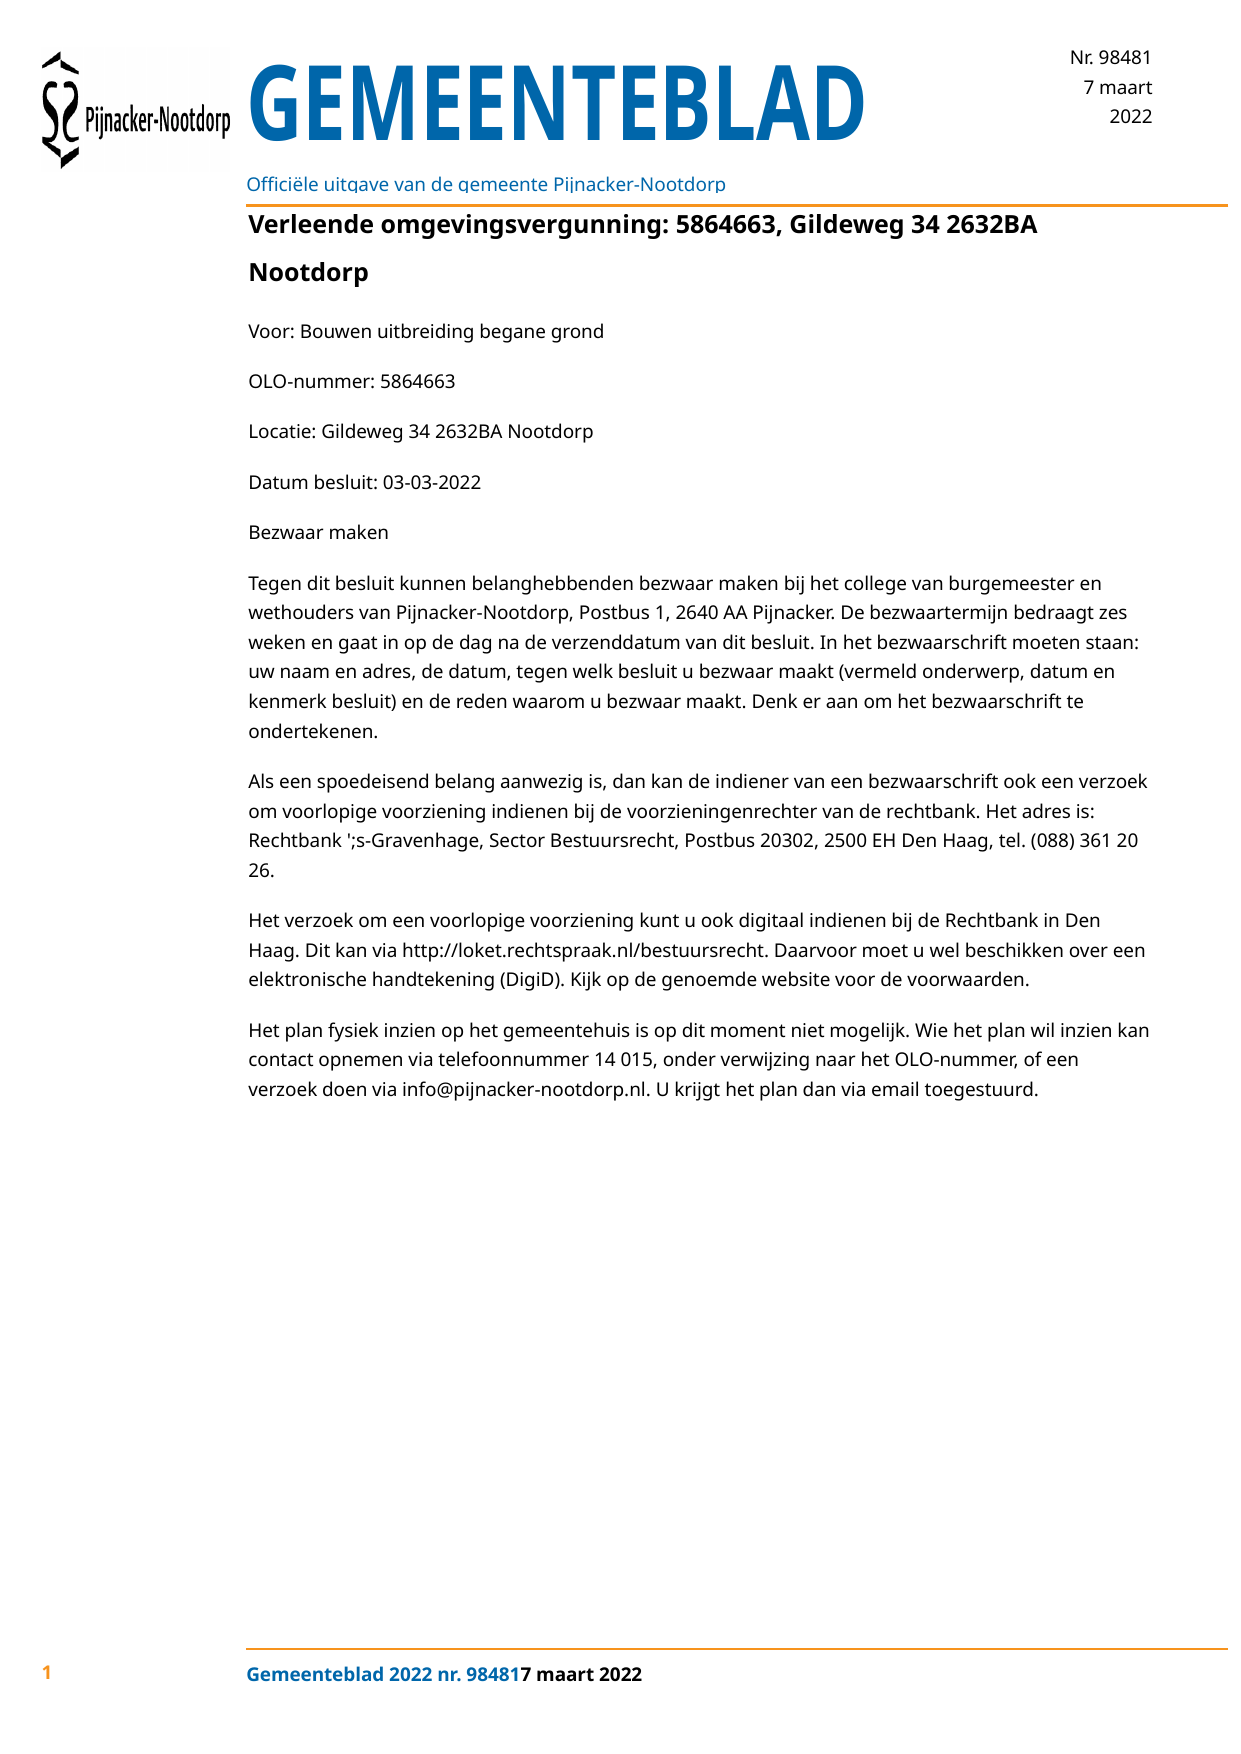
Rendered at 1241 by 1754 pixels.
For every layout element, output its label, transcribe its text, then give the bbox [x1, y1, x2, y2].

text Het plan fysiek inzien op het gemeentehuis is op dit moment niet mogelijk. Wie het plan wil inzien kan contact opnemen via telefoonnummer 14 015, onder verwijzing naar het OLO-nummer, of een verzoek doen via info@pijnacker-nootdorp.nl. U krijgt het plan dan via email toegestuurd. [248, 1017, 1152, 1102]
picture [41, 47, 231, 172]
text Datum besluit: 03-03-2022 [248, 469, 1152, 495]
text OLO-nummer: 5864663 [248, 368, 1152, 394]
text Verleende omgevingsvergunning: 5864663, Gildeweg 34 2632BA Nootdorp [248, 207, 1152, 288]
text Locatie: Gildeweg 34 2632BA Nootdorp [248, 419, 1152, 444]
text Als een spoedeisend belang aanwezig is, dan kan de indiener van een bezwaarschrift ook een verzoek om voorlopige voorziening indienen bij de voorzieningenrechter van de rechtbank. Het adres is: Rechtbank ';s-Gravenhage, Sector Bestuursrecht, Postbus 20302, 2500 EH Den Haag, tel. (088) 361 20 26. [248, 768, 1152, 883]
text Bezwaar maken [248, 519, 1152, 545]
text Tegen dit besluit kunnen belanghebbenden bezwaar maken bij het college van burgemeester en wethouders van Pijnacker-Nootdorp, Postbus 1, 2640 AA Pijnacker. De bezwaartermijn bedraagt zes weken en gaat in op de dag na de verzenddatum van dit besluit. In het bezwaarschrift moeten staan: uw naam en adres, de datum, tegen welk besluit u bezwaar maakt (vermeld onderwerp, datum en kenmerk besluit) en de reden waarom u bezwaar maakt. Denk er aan om het bezwaarschrift te ondertekenen. [248, 570, 1152, 744]
text Het verzoek om een voorlopige voorziening kunt u ook digitaal indienen bij de Rechtbank in Den Haag. Dit kan via http://loket.rechtspraak.nl/bestuursrecht. Daarvoor moet u wel beschikken over een elektronische handtekening (DigiD). Kijk op de genoemde website voor de voorwaarden. [248, 907, 1152, 992]
text Voor: Bouwen uitbreiding begane grond [248, 318, 1152, 344]
